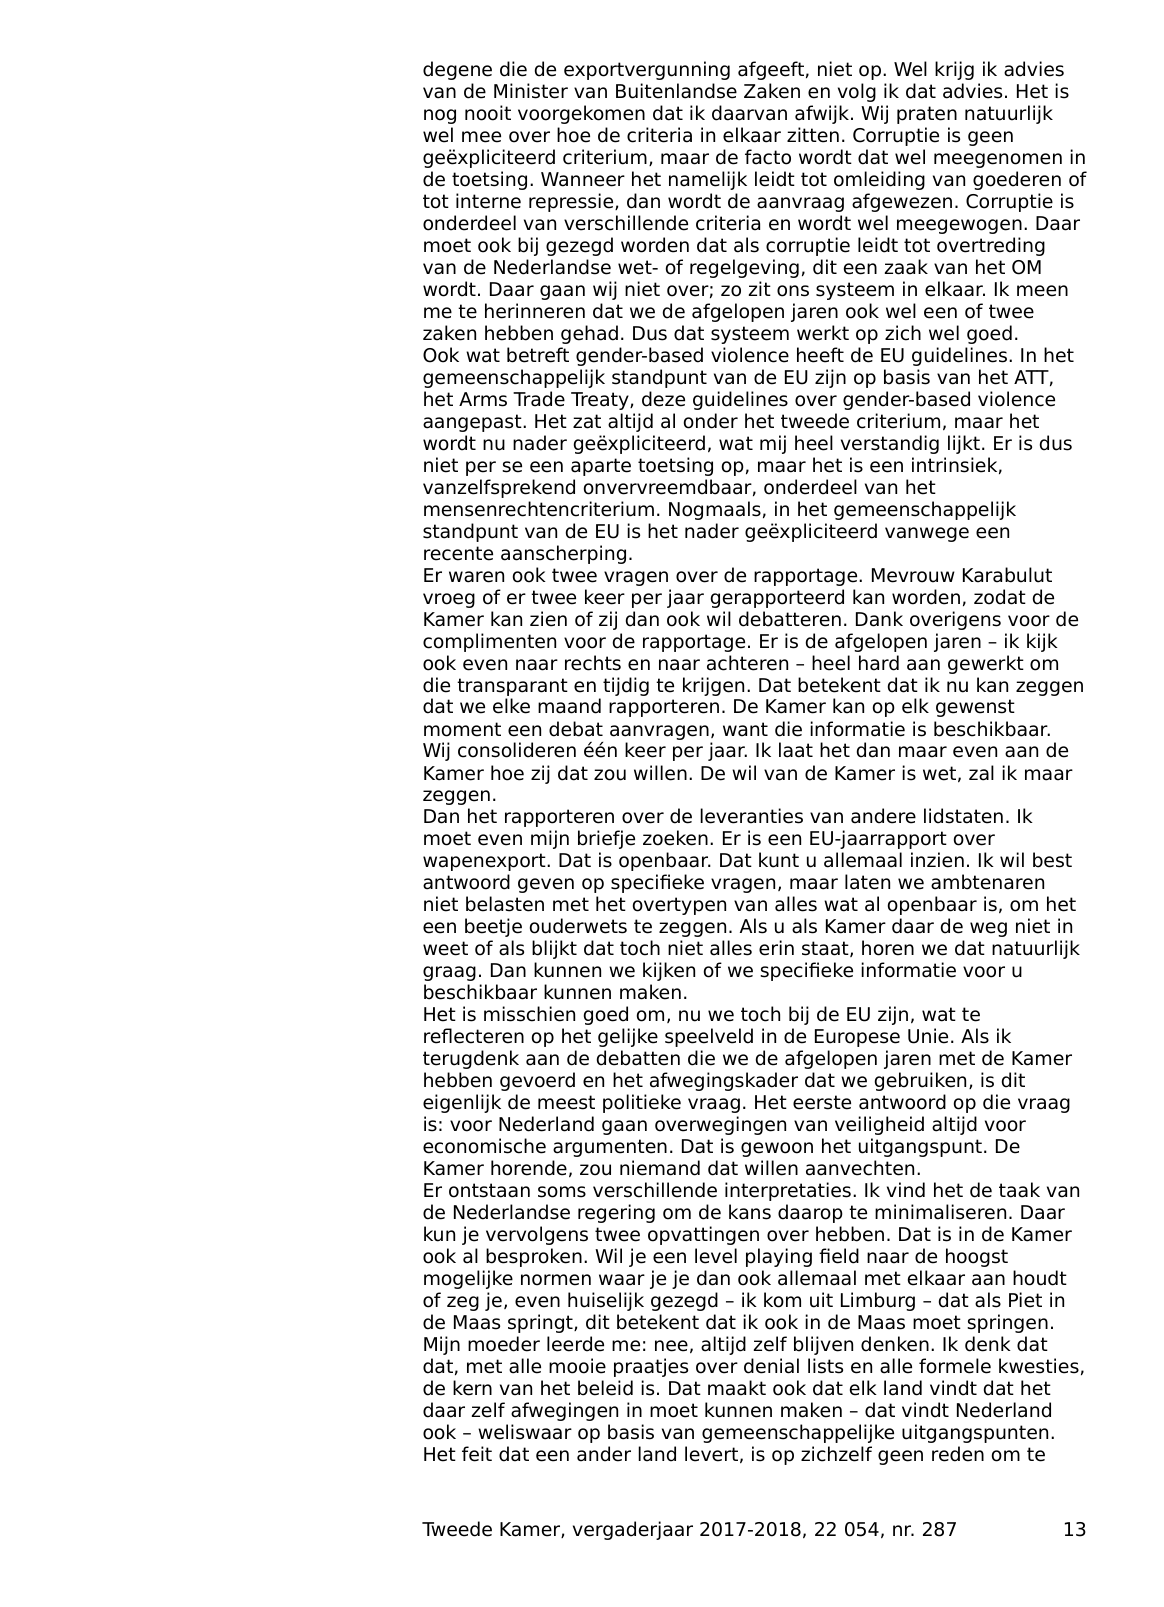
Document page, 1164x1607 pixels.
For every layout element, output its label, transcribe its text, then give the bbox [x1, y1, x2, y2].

text Het is misschien goed om, nu we toch bij de EU zijn, wat te reflecteren op het gelijke speelveld in de Europese Unie. Als ik terugdenk aan de debatten die we de afgelopen jaren met de Kamer hebben gevoerd en het afwegingskader dat we gebruiken, is dit eigenlijk de meest politieke vraag. Het eerste antwoord op die vraag is: voor Nederland gaan overwegingen van veiligheid altijd voor economische argumenten. Dat is gewoon het uitgangspunt. De Kamer horende, zou niemand dat willen aanvechten. [422, 1004, 1087, 1180]
text Dan het rapporteren over de leveranties van andere lidstaten. Ik moet even mijn briefje zoeken. Er is een EU-jaarrapport over wapenexport. Dat is openbaar. Dat kunt u allemaal inzien. Ik wil best antwoord geven op specifieke vragen, maar laten we ambtenaren niet belasten met het overtypen van alles wat al openbaar is, om het een beetje ouderwets te zeggen. Als u als Kamer daar de weg niet in weet of als blijkt dat toch niet alles erin staat, horen we dat natuurlijk graag. Dan kunnen we kijken of we specifieke informatie voor u beschikbaar kunnen maken. [422, 806, 1087, 1004]
text Er ontstaan soms verschillende interpretaties. Ik vind het de taak van de Nederlandse regering om de kans daarop te minimaliseren. Daar kun je vervolgens twee opvattingen over hebben. Dat is in de Kamer ook al besproken. Wil je een level playing field naar de hoogst mogelijke normen waar je je dan ook allemaal met elkaar aan houdt of zeg je, even huiselijk gezegd – ik kom uit Limburg – dat als Piet in de Maas springt, dit betekent dat ik ook in de Maas moet springen. Mijn moeder leerde me: nee, altijd zelf blijven denken. Ik denk dat dat, met alle mooie praatjes over denial lists en alle formele kwesties, de kern van het beleid is. Dat maakt ook dat elk land vindt dat het daar zelf afwegingen in moet kunnen maken – dat vindt Nederland ook – weliswaar op basis van gemeenschappelijke uitgangspunten. Het feit dat een ander land levert, is op zichzelf geen reden om te [422, 1180, 1087, 1466]
text Er waren ook twee vragen over de rapportage. Mevrouw Karabulut vroeg of er twee keer per jaar gerapporteerd kan worden, zodat de Kamer kan zien of zij dan ook wil debatteren. Dank overigens voor de complimenten voor de rapportage. Er is de afgelopen jaren – ik kijk ook even naar rechts en naar achteren – heel hard aan gewerkt om die transparant en tijdig te krijgen. Dat betekent dat ik nu kan zeggen dat we elke maand rapporteren. De Kamer kan op elk gewenst moment een debat aanvragen, want die informatie is beschikbaar. Wij consolideren één keer per jaar. Ik laat het dan maar even aan de Kamer hoe zij dat zou willen. De wil van de Kamer is wet, zal ik maar zeggen. [422, 564, 1087, 806]
text Ook wat betreft gender-based violence heeft de EU guidelines. In het gemeenschappelijk standpunt van de EU zijn op basis van het ATT, het Arms Trade Treaty, deze guidelines over gender-based violence aangepast. Het zat altijd al onder het tweede criterium, maar het wordt nu nader geëxpliciteerd, wat mij heel verstandig lijkt. Er is dus niet per se een aparte toetsing op, maar het is een intrinsiek, vanzelfsprekend onvervreemdbaar, onderdeel van het mensenrechtencriterium. Nogmaals, in het gemeenschappelijk standpunt van de EU is het nader geëxpliciteerd vanwege een recente aanscherping. [422, 345, 1087, 564]
text degene die de exportvergunning afgeeft, niet op. Wel krijg ik advies van de Minister van Buitenlandse Zaken en volg ik dat advies. Het is nog nooit voorgekomen dat ik daarvan afwijk. Wij praten natuurlijk wel mee over hoe de criteria in elkaar zitten. Corruptie is geen geëxpliciteerd criterium, maar de facto wordt dat wel meegenomen in de toetsing. Wanneer het namelijk leidt tot omleiding van goederen of tot interne repressie, dan wordt de aanvraag afgewezen. Corruptie is onderdeel van verschillende criteria en wordt wel meegewogen. Daar moet ook bij gezegd worden dat als corruptie leidt tot overtreding van de Nederlandse wet- of regelgeving, dit een zaak van het OM wordt. Daar gaan wij niet over; zo zit ons systeem in elkaar. Ik meen me te herinneren dat we de afgelopen jaren ook wel een of twee zaken hebben gehad. Dus dat systeem werkt op zich wel goed. [422, 59, 1087, 345]
